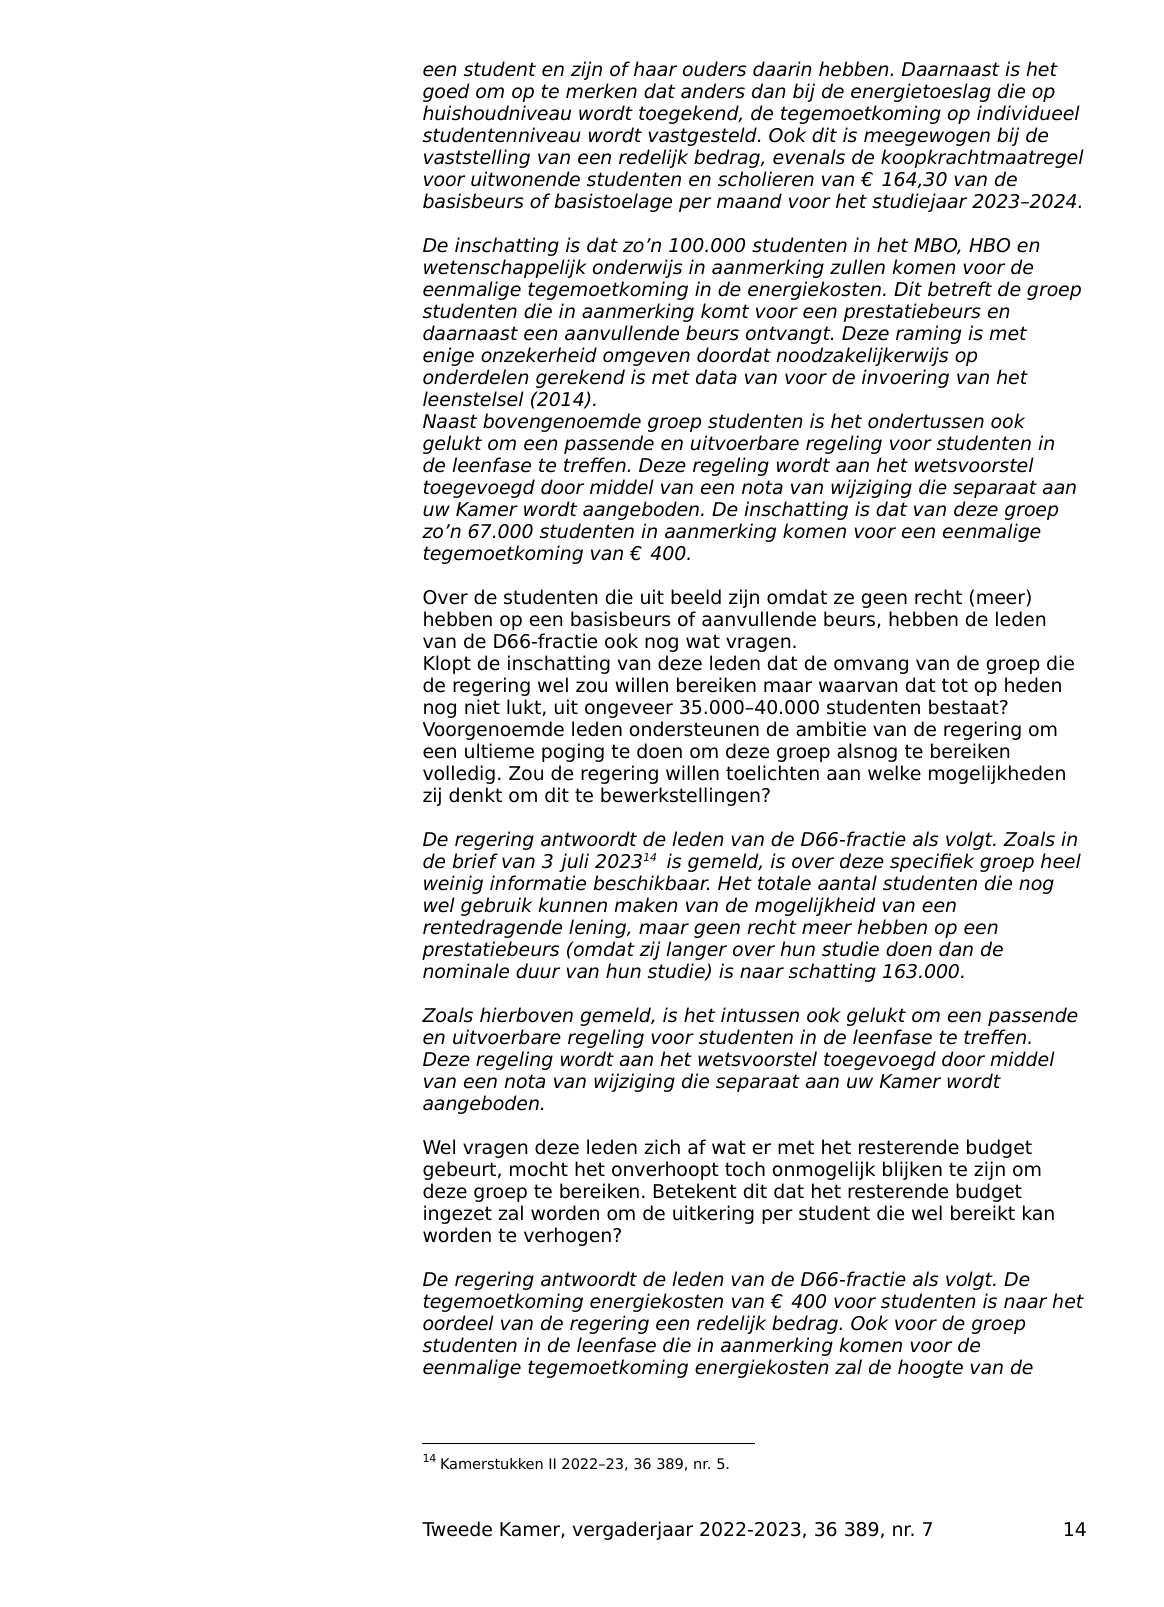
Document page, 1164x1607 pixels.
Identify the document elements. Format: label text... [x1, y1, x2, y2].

text Kamerstukken II 2022–23, 36 389, nr. 5. [422, 1452, 1087, 1474]
text De inschatting is dat zo’n 100.000 studenten in het MBO, HBO en wetenschappelijk onderwijs in aanmerking zullen komen voor de eenmalige tegemoetkoming in de energiekosten. Dit betreft de groep studenten die in aanmerking komt voor een prestatiebeurs en daarnaast een aanvullende beurs ontvangt. Deze raming is met enige onzekerheid omgeven doordat noodzakelijkerwijs op onderdelen gerekend is met data van voor de invoering van het leenstelsel (2014). [422, 235, 1087, 411]
text Klopt de inschatting van deze leden dat de omvang van de groep die de regering wel zou willen bereiken maar waarvan dat tot op heden nog niet lukt, uit ongeveer 35.000–40.000 studenten bestaat? Voorgenoemde leden ondersteunen de ambitie van de regering om een ultieme poging te doen om deze groep alsnog te bereiken volledig. Zou de regering willen toelichten aan welke mogelijkheden zij denkt om dit te bewerkstellingen? [422, 653, 1087, 807]
text een student en zijn of haar ouders daarin hebben. Daarnaast is het goed om op te merken dat anders dan bij de energietoeslag die op huishoudniveau wordt toegekend, de tegemoetkoming op individueel studentenniveau wordt vastgesteld. Ook dit is meegewogen bij de vaststelling van een redelijk bedrag, evenals de koopkrachtmaatregel voor uitwonende studenten en scholieren van € 164,30 van de basisbeurs of basistoelage per maand voor het studiejaar 2023–2024. [422, 59, 1087, 213]
text Wel vragen deze leden zich af wat er met het resterende budget gebeurt, mocht het onverhoopt toch onmogelijk blijken te zijn om deze groep te bereiken. Betekent dit dat het resterende budget ingezet zal worden om de uitkering per student die wel bereikt kan worden te verhogen? [422, 1137, 1087, 1247]
text Over de studenten die uit beeld zijn omdat ze geen recht (meer) hebben op een basisbeurs of aanvullende beurs, hebben de leden van de D66-fractie ook nog wat vragen. [422, 587, 1087, 653]
text De regering antwoordt de leden van de D66-fractie als volgt. Zoals in de brief van 3 juli 2023 is gemeld, is over deze specifiek groep heel weinig informatie beschikbaar. Het totale aantal studenten die nog wel gebruik kunnen maken van de mogelijkheid van een rentedragende lening, maar geen recht meer hebben op een prestatiebeurs (omdat zij langer over hun studie doen dan de nominale duur van hun studie) is naar schatting 163.000. [422, 829, 1087, 983]
text Zoals hierboven gemeld, is het intussen ook gelukt om een passende en uitvoerbare regeling voor studenten in de leenfase te treffen. Deze regeling wordt aan het wetsvoorstel toegevoegd door middel van een nota van wijziging die separaat aan uw Kamer wordt aangeboden. [422, 1005, 1087, 1115]
text De regering antwoordt de leden van de D66-fractie als volgt. De tegemoetkoming energiekosten van € 400 voor studenten is naar het oordeel van de regering een redelijk bedrag. Ook voor de groep studenten in de leenfase die in aanmerking komen voor de eenmalige tegemoetkoming energiekosten zal de hoogte van de [422, 1269, 1087, 1379]
text Naast bovengenoemde groep studenten is het ondertussen ook gelukt om een passende en uitvoerbare regeling voor studenten in de leenfase te treffen. Deze regeling wordt aan het wetsvoorstel toegevoegd door middel van een nota van wijziging die separaat aan uw Kamer wordt aangeboden. De inschatting is dat van deze groep zo’n 67.000 studenten in aanmerking komen voor een eenmalige tegemoetkoming van € 400. [422, 411, 1087, 565]
